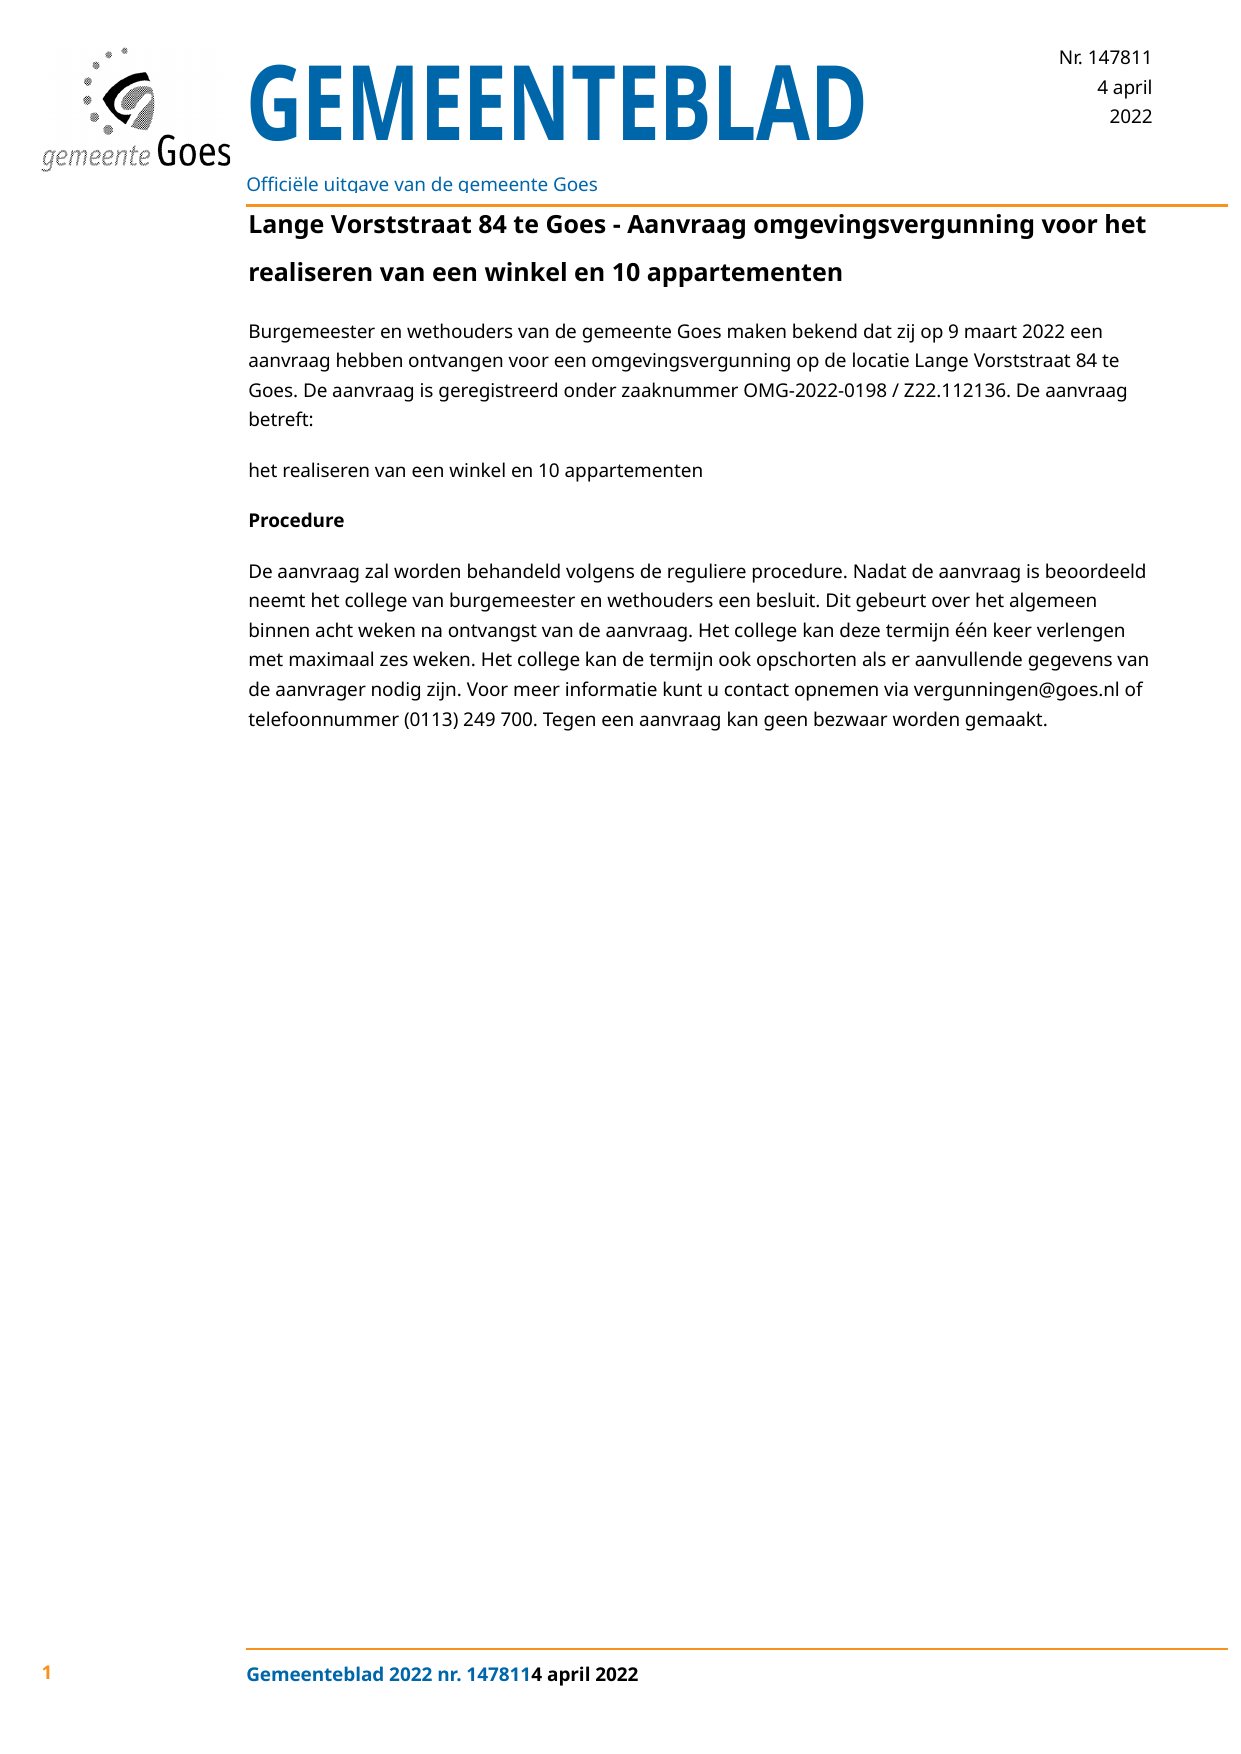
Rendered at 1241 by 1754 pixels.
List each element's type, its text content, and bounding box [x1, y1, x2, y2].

text het realiseren van een winkel en 10 appartementen [248, 457, 1152, 483]
text Procedure [248, 507, 1152, 533]
text De aanvraag zal worden behandeld volgens de reguliere procedure. Nadat de aanvraag is beoordeeld neemt het college van burgemeester en wethouders een besluit. Dit gebeurt over het algemeen binnen acht weken na ontvangst van de aanvraag. Het college kan deze termijn één keer verlengen met maximaal zes weken. Het college kan de termijn ook opschorten als er aanvullende gegevens van de aanvrager nodig zijn. Voor meer informatie kunt u contact opnemen via vergunningen@goes.nl of telefoonnummer (0113) 249 700. Tegen een aanvraag kan geen bezwaar worden gemaakt. [248, 558, 1152, 732]
text Burgemeester en wethouders van de gemeente Goes maken bekend dat zij op 9 maart 2022 een aanvraag hebben ontvangen voor een omgevingsvergunning op de locatie Lange Vorststraat 84 te Goes. De aanvraag is geregistreerd onder zaaknummer OMG-2022-0198 / Z22.112136. De aanvraag betreft: [248, 318, 1152, 432]
text Lange Vorststraat 84 te Goes - Aanvraag omgevingsvergunning voor het realiseren van een winkel en 10 appartementen [248, 207, 1152, 288]
picture [41, 47, 231, 172]
